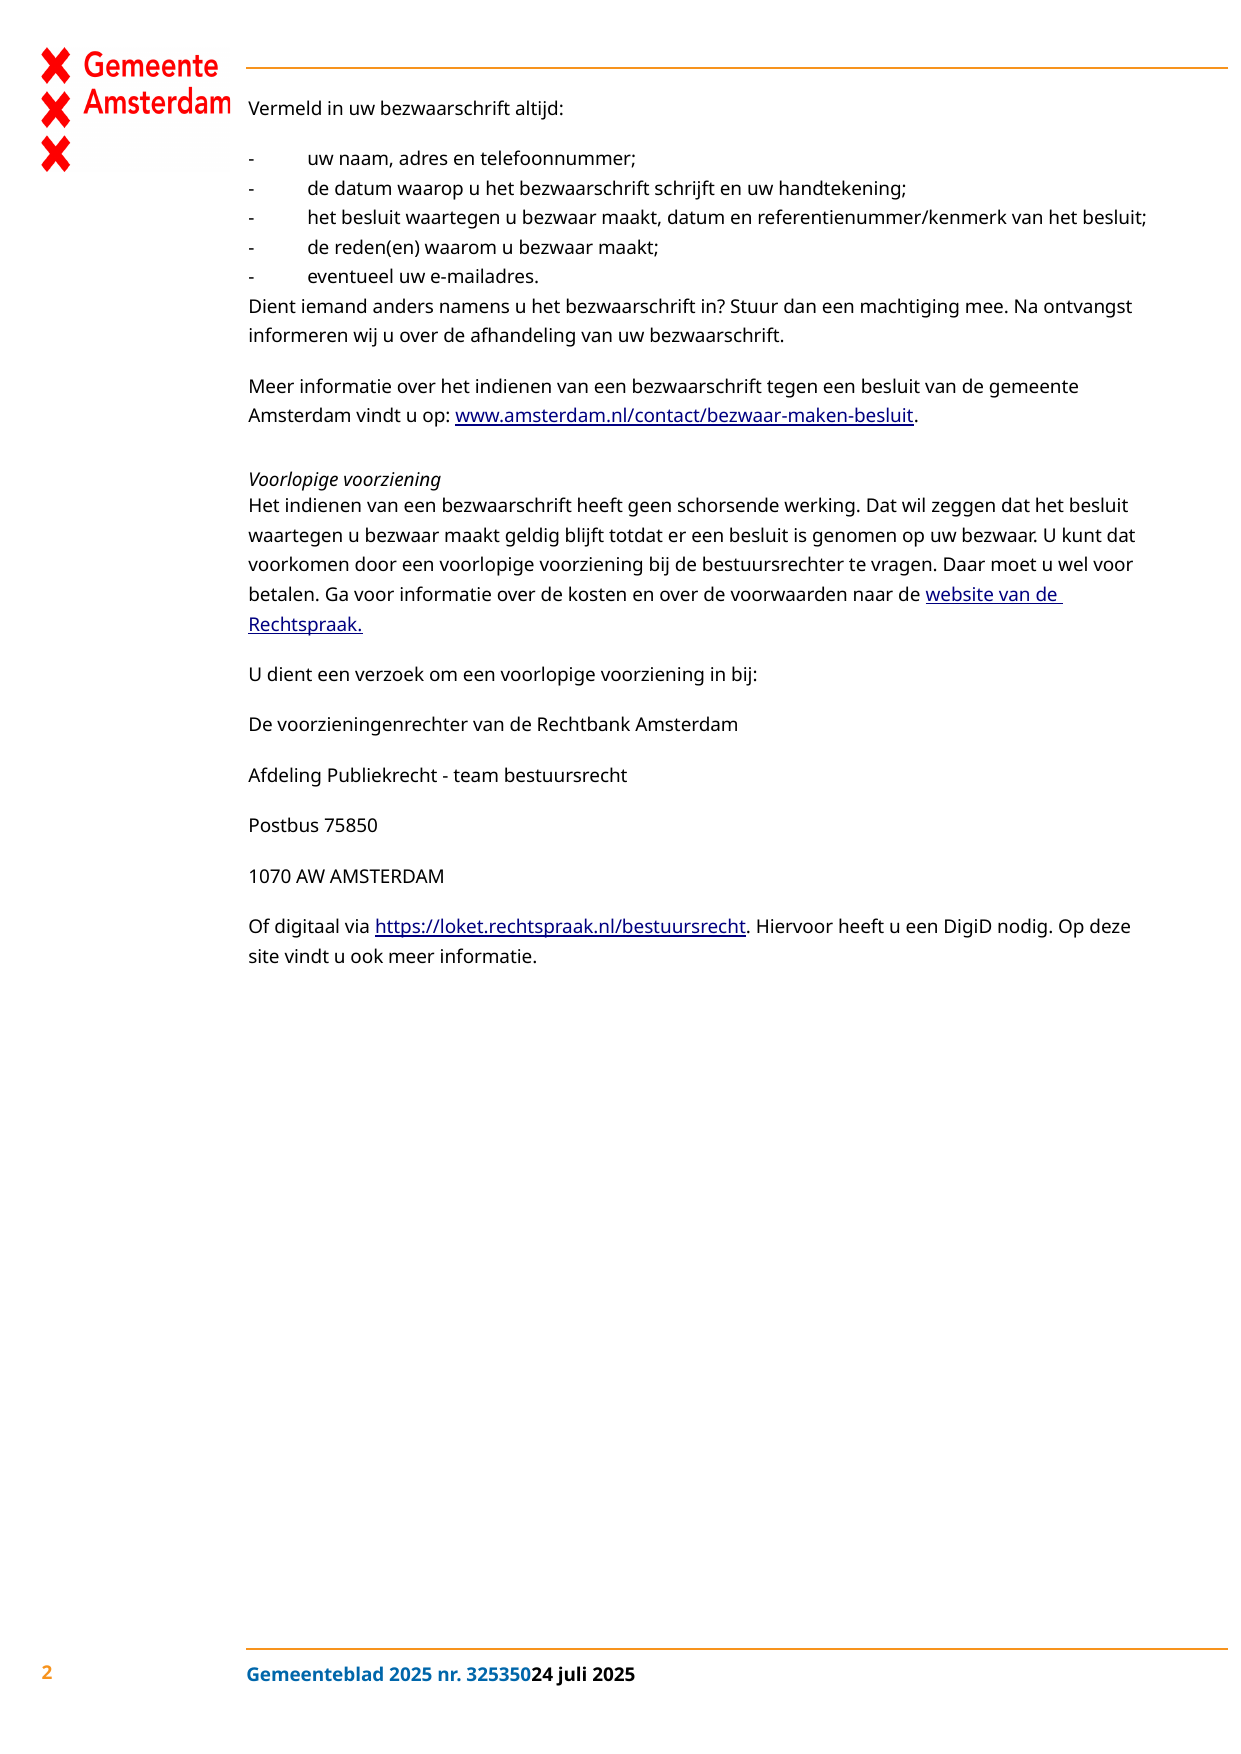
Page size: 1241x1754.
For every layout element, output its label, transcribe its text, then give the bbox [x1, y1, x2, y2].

text Meer informatie over het indienen van een bezwaarschrift tegen een besluit van de gemeente Amsterdam vindt u op: www.amsterdam.nl/contact/bezwaar-maken-besluit. [248, 373, 1152, 428]
list de reden(en) waarom u bezwaar maakt; [248, 234, 1152, 260]
picture [41, 47, 231, 172]
list uw naam, adres en telefoonnummer; [248, 145, 1152, 171]
text De voorzieningenrechter van de Rechtbank Amsterdam [248, 712, 1152, 737]
list eventueel uw e-mailadres. [248, 263, 1152, 289]
text Dient iemand anders namens u het bezwaarschrift in? Stuur dan een machtiging mee. Na ontvangst informeren wij u over de afhandeling van uw bezwaarschrift. [248, 293, 1152, 348]
text Afdeling Publiekrecht - team bestuursrecht [248, 762, 1152, 788]
text Voorlopige voorziening [248, 467, 1152, 492]
text Vermeld in uw bezwaarschrift altijd: [248, 95, 1152, 121]
text U dient een verzoek om een voorlopige voorziening in bij: [248, 661, 1152, 687]
text Het indienen van een bezwaarschrift heeft geen schorsende werking. Dat wil zeggen dat het besluit waartegen u bezwaar maakt geldig blijft totdat er een besluit is genomen op uw bezwaar. U kunt dat voorkomen door een voorlopige voorziening bij de bestuursrechter te vragen. Daar moet u wel voor betalen. Ga voor informatie over de kosten en over de voorwaarden naar de website van de Rechtspraak. [248, 492, 1152, 636]
text 1070 AW AMSTERDAM [248, 863, 1152, 888]
list de datum waarop u het bezwaarschrift schrijft en uw handtekening; [248, 175, 1152, 201]
list het besluit waartegen u bezwaar maakt, datum en referentienummer/kenmerk van het besluit; [248, 204, 1152, 230]
text Of digitaal via https://loket.rechtspraak.nl/bestuursrecht. Hiervoor heeft u een DigiD nodig. Op deze site vindt u ook meer informatie. [248, 913, 1152, 968]
text Postbus 75850 [248, 812, 1152, 838]
